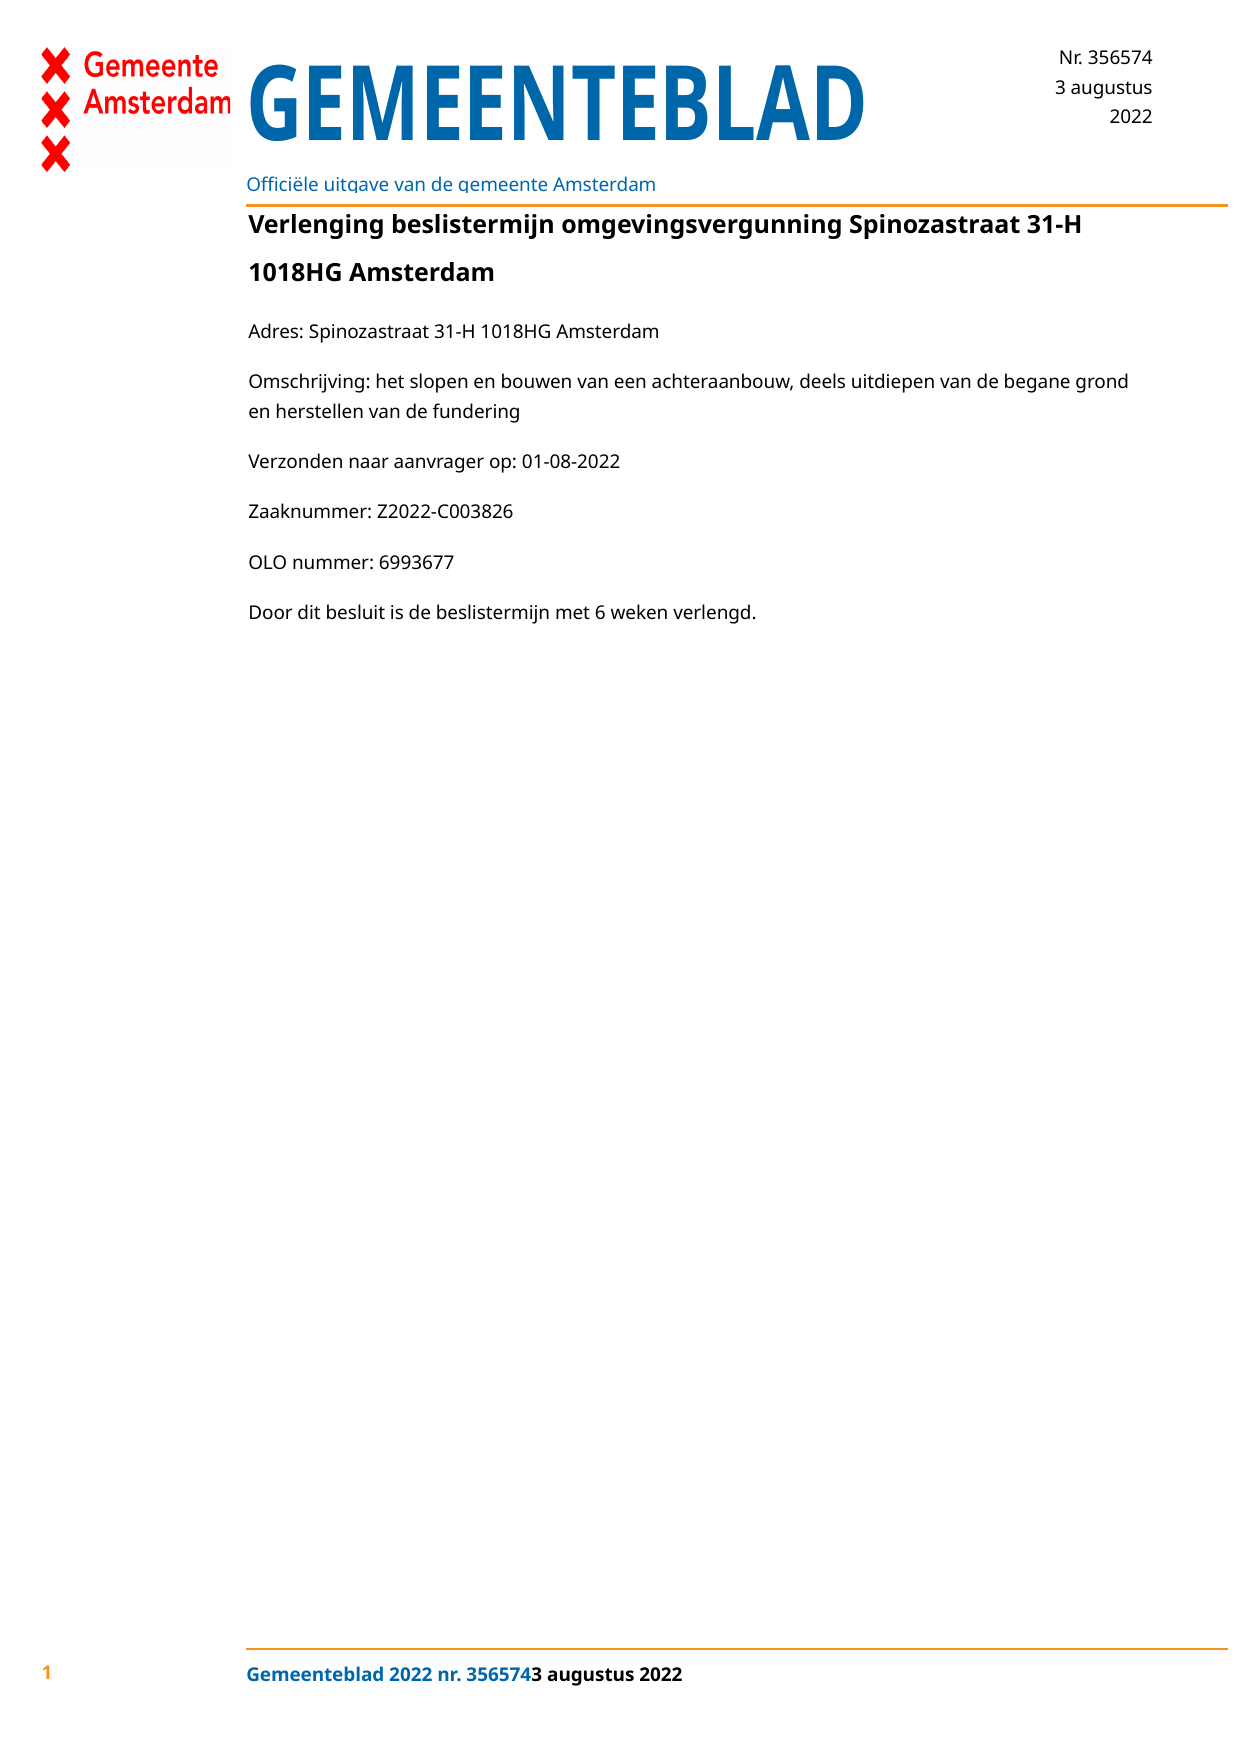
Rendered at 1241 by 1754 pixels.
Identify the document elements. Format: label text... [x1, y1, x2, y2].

text Verlenging beslistermijn omgevingsvergunning Spinozastraat 31-H 1018HG Amsterdam [248, 207, 1152, 288]
text Adres: Spinozastraat 31-H 1018HG Amsterdam [248, 318, 1152, 344]
text OLO nummer: 6993677 [248, 549, 1152, 575]
picture [41, 47, 231, 172]
text Door dit besluit is de beslistermijn met 6 weken verlengd. [248, 599, 1152, 625]
text Zaaknummer: Z2022-C003826 [248, 499, 1152, 524]
text Omschrijving: het slopen en bouwen van een achteraanbouw, deels uitdiepen van de begane grond en herstellen van de fundering [248, 368, 1152, 424]
text Verzonden naar aanvrager op: 01-08-2022 [248, 448, 1152, 474]
